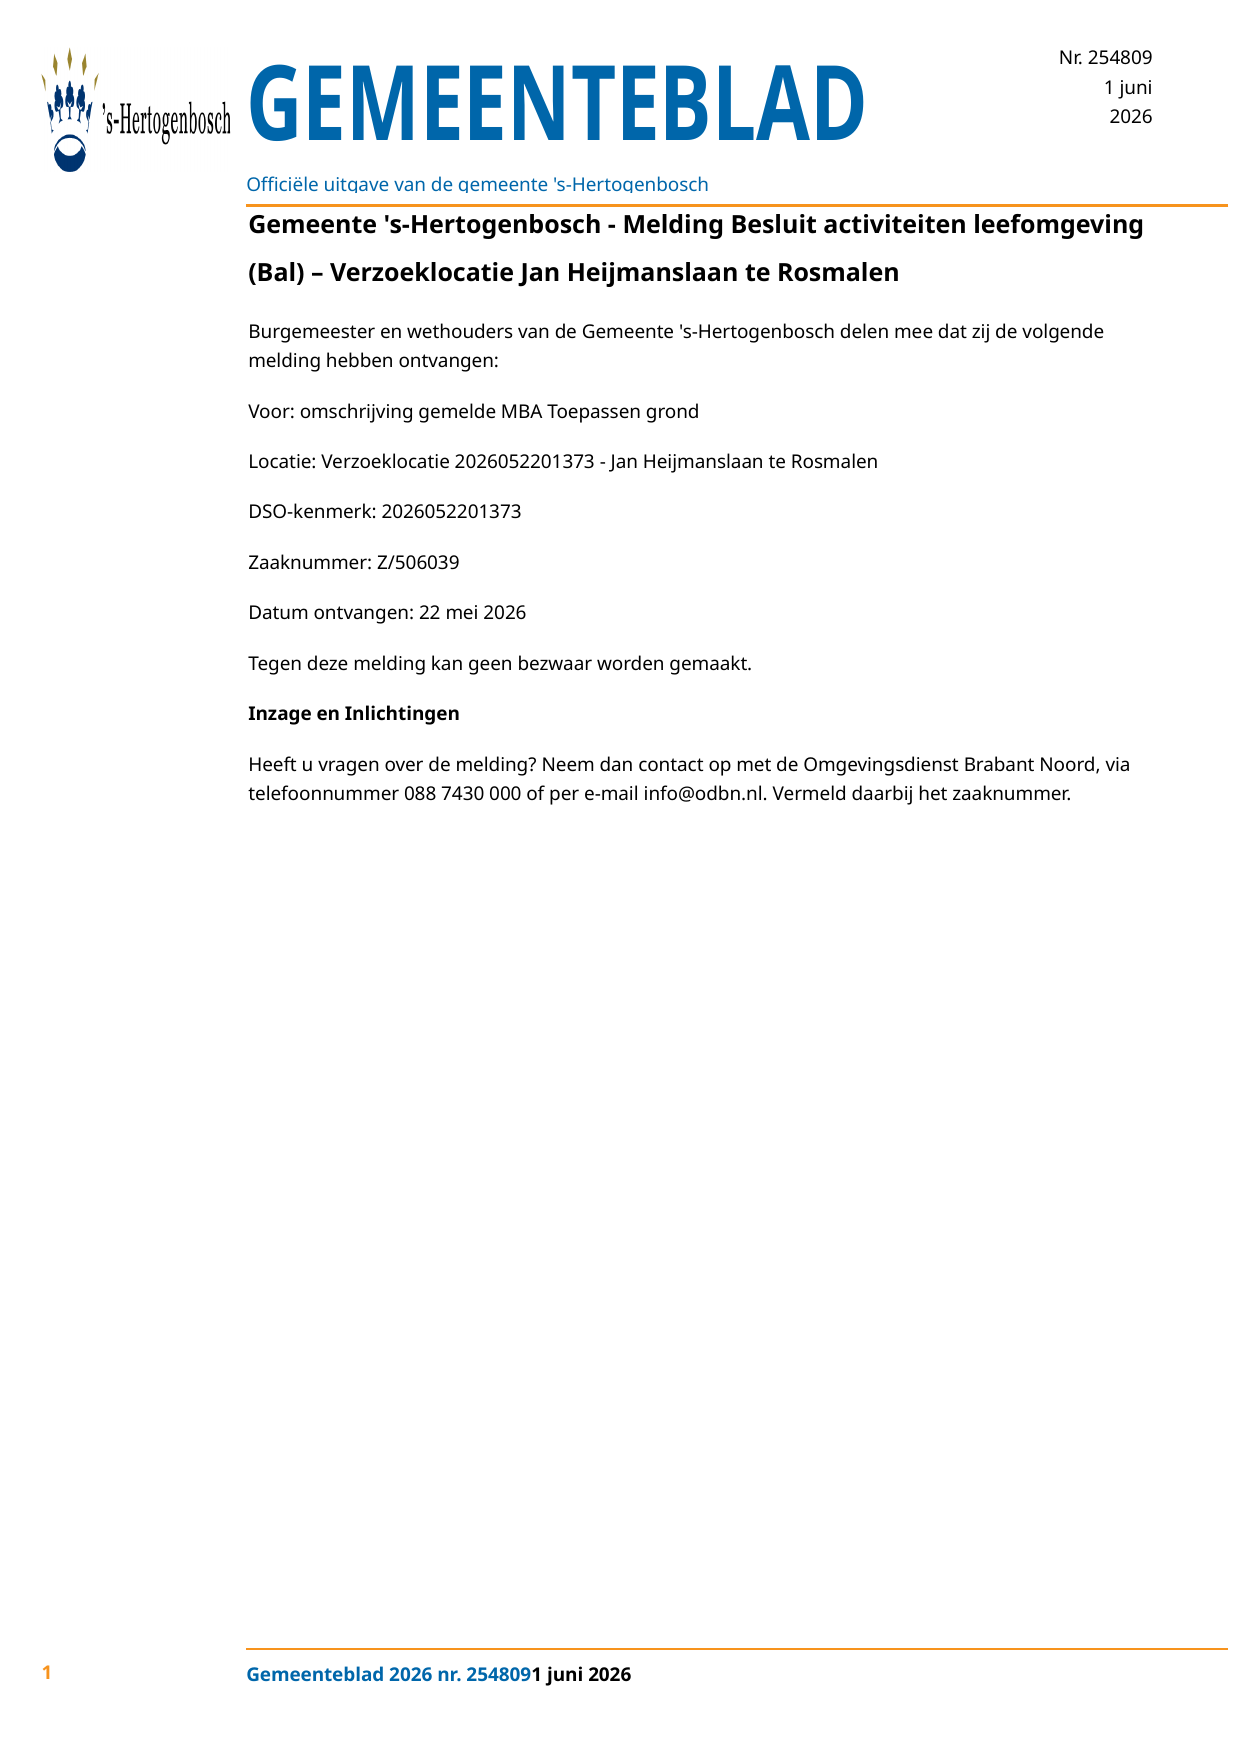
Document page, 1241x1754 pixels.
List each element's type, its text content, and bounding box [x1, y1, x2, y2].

text Inzage en Inlichtingen [248, 700, 1152, 726]
text Heeft u vragen over de melding? Neem dan contact op met de Omgevingsdienst Brabant Noord, via telefoonnummer 088 7430 000 of per e-mail info@odbn.nl. Vermeld daarbij het zaaknummer. [248, 751, 1152, 806]
text Zaaknummer: Z/506039 [248, 549, 1152, 575]
text Burgemeester en wethouders van de Gemeente 's-Hertogenbosch delen mee dat zij de volgende melding hebben ontvangen: [248, 318, 1152, 373]
text Datum ontvangen: 22 mei 2026 [248, 599, 1152, 625]
text Locatie: Verzoeklocatie 2026052201373 - Jan Heijmanslaan te Rosmalen [248, 448, 1152, 474]
text Tegen deze melding kan geen bezwaar worden gemaakt. [248, 650, 1152, 676]
text Gemeente 's-Hertogenbosch - Melding Besluit activiteiten leefomgeving (Bal) – Verzoeklocatie Jan Heijmanslaan te Rosmalen [248, 207, 1152, 288]
picture [41, 47, 231, 172]
text DSO-kenmerk: 2026052201373 [248, 499, 1152, 524]
text Voor: omschrijving gemelde MBA Toepassen grond [248, 398, 1152, 424]
